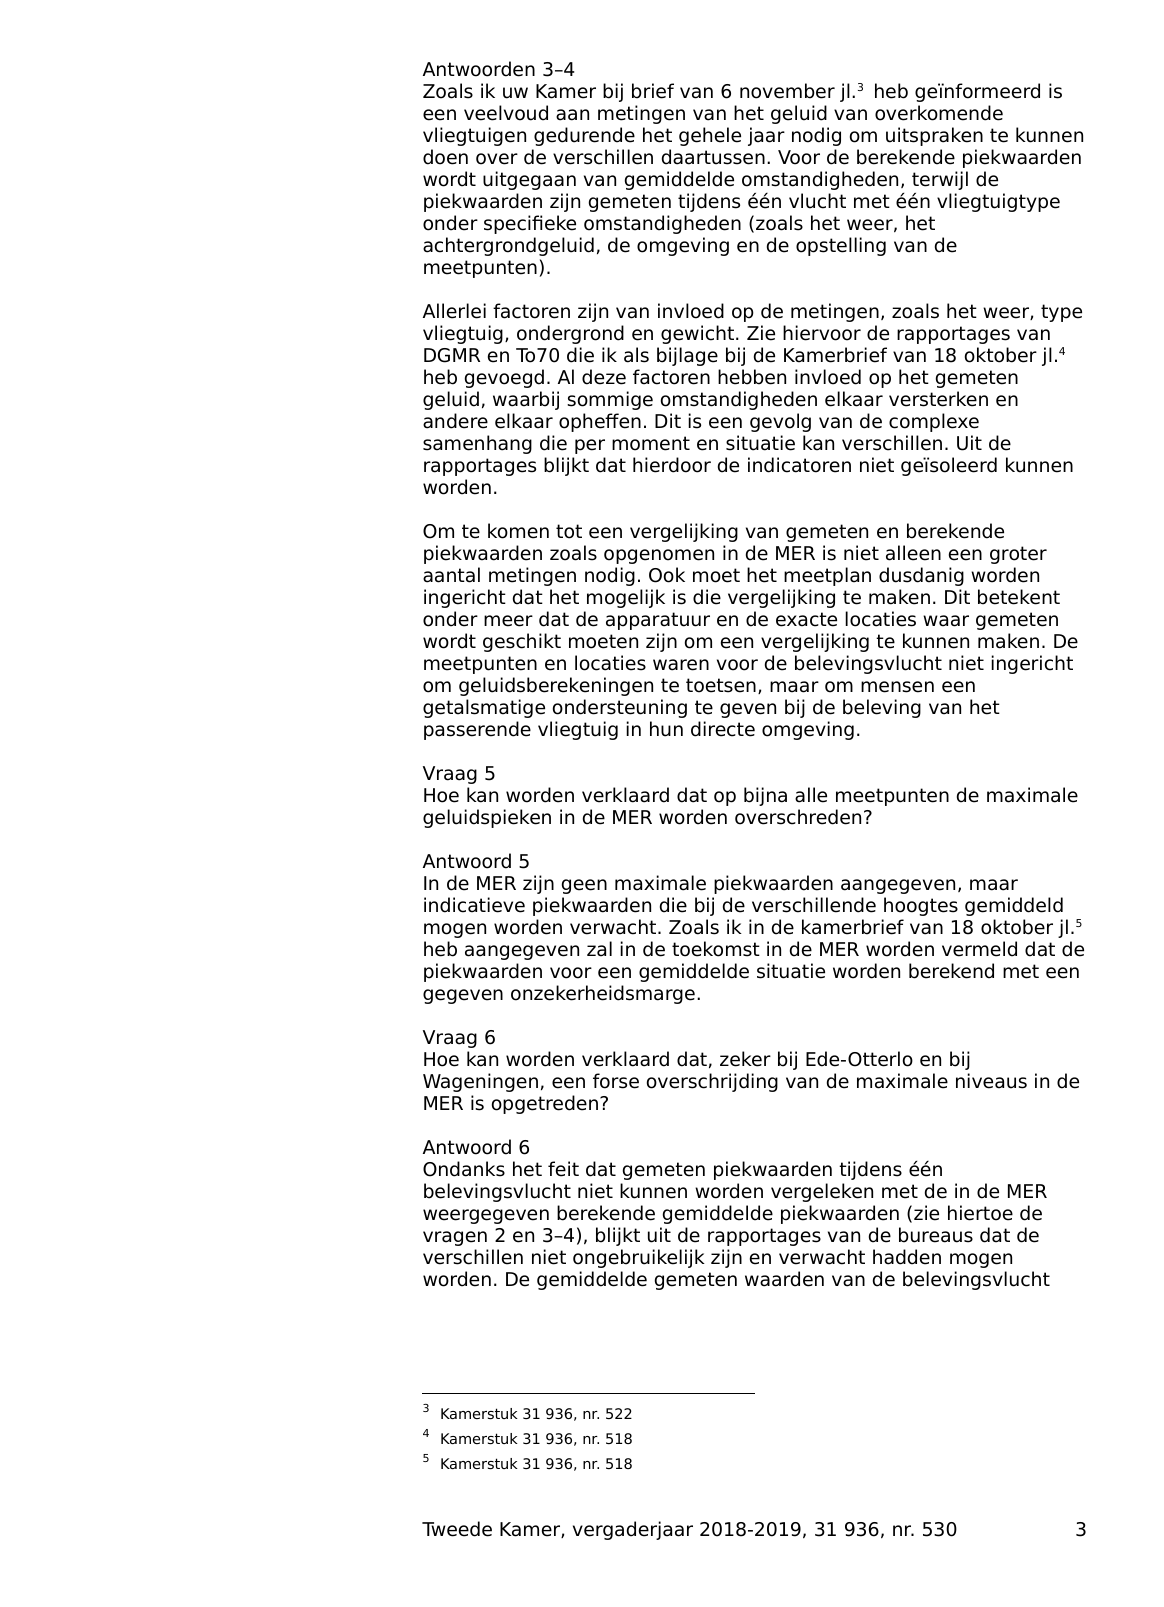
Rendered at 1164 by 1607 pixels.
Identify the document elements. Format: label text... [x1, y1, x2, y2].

text Kamerstuk 31 936, nr. 522 [422, 1402, 1087, 1424]
text Om te komen tot een vergelijking van gemeten en berekende piekwaarden zoals opgenomen in de MER is niet alleen een groter aantal metingen nodig. Ook moet het meetplan dusdanig worden ingericht dat het mogelijk is die vergelijking te maken. Dit betekent onder meer dat de apparatuur en de exacte locaties waar gemeten wordt geschikt moeten zijn om een vergelijking te kunnen maken. De meetpunten en locaties waren voor de belevingsvlucht niet ingericht om geluidsberekeningen te toetsen, maar om mensen een getalsmatige ondersteuning te geven bij de beleving van het passerende vliegtuig in hun directe omgeving. [422, 521, 1087, 741]
text Antwoord 6 [422, 1137, 1087, 1159]
text In de MER zijn geen maximale piekwaarden aangegeven, maar indicatieve piekwaarden die bij de verschillende hoogtes gemiddeld mogen worden verwacht. Zoals ik in de kamerbrief van 18 oktober jl. heb aangegeven zal in de toekomst in de MER worden vermeld dat de piekwaarden voor een gemiddelde situatie worden berekend met een gegeven onzekerheidsmarge. [422, 873, 1087, 1005]
text Vraag 5 [422, 763, 1087, 785]
text Zoals ik uw Kamer bij brief van 6 november jl. heb geïnformeerd is een veelvoud aan metingen van het geluid van overkomende vliegtuigen gedurende het gehele jaar nodig om uitspraken te kunnen doen over de verschillen daartussen. Voor de berekende piekwaarden wordt uitgegaan van gemiddelde omstandigheden, terwijl de piekwaarden zijn gemeten tijdens één vlucht met één vliegtuigtype onder specifieke omstandigheden (zoals het weer, het achtergrondgeluid, de omgeving en de opstelling van de meetpunten). [422, 81, 1087, 279]
text Hoe kan worden verklaard dat op bijna alle meetpunten de maximale geluidspieken in de MER worden overschreden? [422, 785, 1087, 829]
text Allerlei factoren zijn van invloed op de metingen, zoals het weer, type vliegtuig, ondergrond en gewicht. Zie hiervoor de rapportages van DGMR en To70 die ik als bijlage bij de Kamerbrief van 18 oktober jl. heb gevoegd. Al deze factoren hebben invloed op het gemeten geluid, waarbij sommige omstandigheden elkaar versterken en andere elkaar opheffen. Dit is een gevolg van de complexe samenhang die per moment en situatie kan verschillen. Uit de rapportages blijkt dat hierdoor de indicatoren niet geïsoleerd kunnen worden. [422, 301, 1087, 499]
text Antwoord 5 [422, 851, 1087, 873]
text Antwoorden 3–4 [422, 59, 1087, 81]
text Ondanks het feit dat gemeten piekwaarden tijdens één belevingsvlucht niet kunnen worden vergeleken met de in de MER weergegeven berekende gemiddelde piekwaarden (zie hiertoe de vragen 2 en 3–4), blijkt uit de rapportages van de bureaus dat de verschillen niet ongebruikelijk zijn en verwacht hadden mogen worden. De gemiddelde gemeten waarden van de belevingsvlucht [422, 1159, 1087, 1291]
text Kamerstuk 31 936, nr. 518 [422, 1427, 1087, 1449]
text Vraag 6 [422, 1027, 1087, 1049]
text Kamerstuk 31 936, nr. 518 [422, 1452, 1087, 1474]
text Hoe kan worden verklaard dat, zeker bij Ede-Otterlo en bij Wageningen, een forse overschrijding van de maximale niveaus in de MER is opgetreden? [422, 1049, 1087, 1115]
